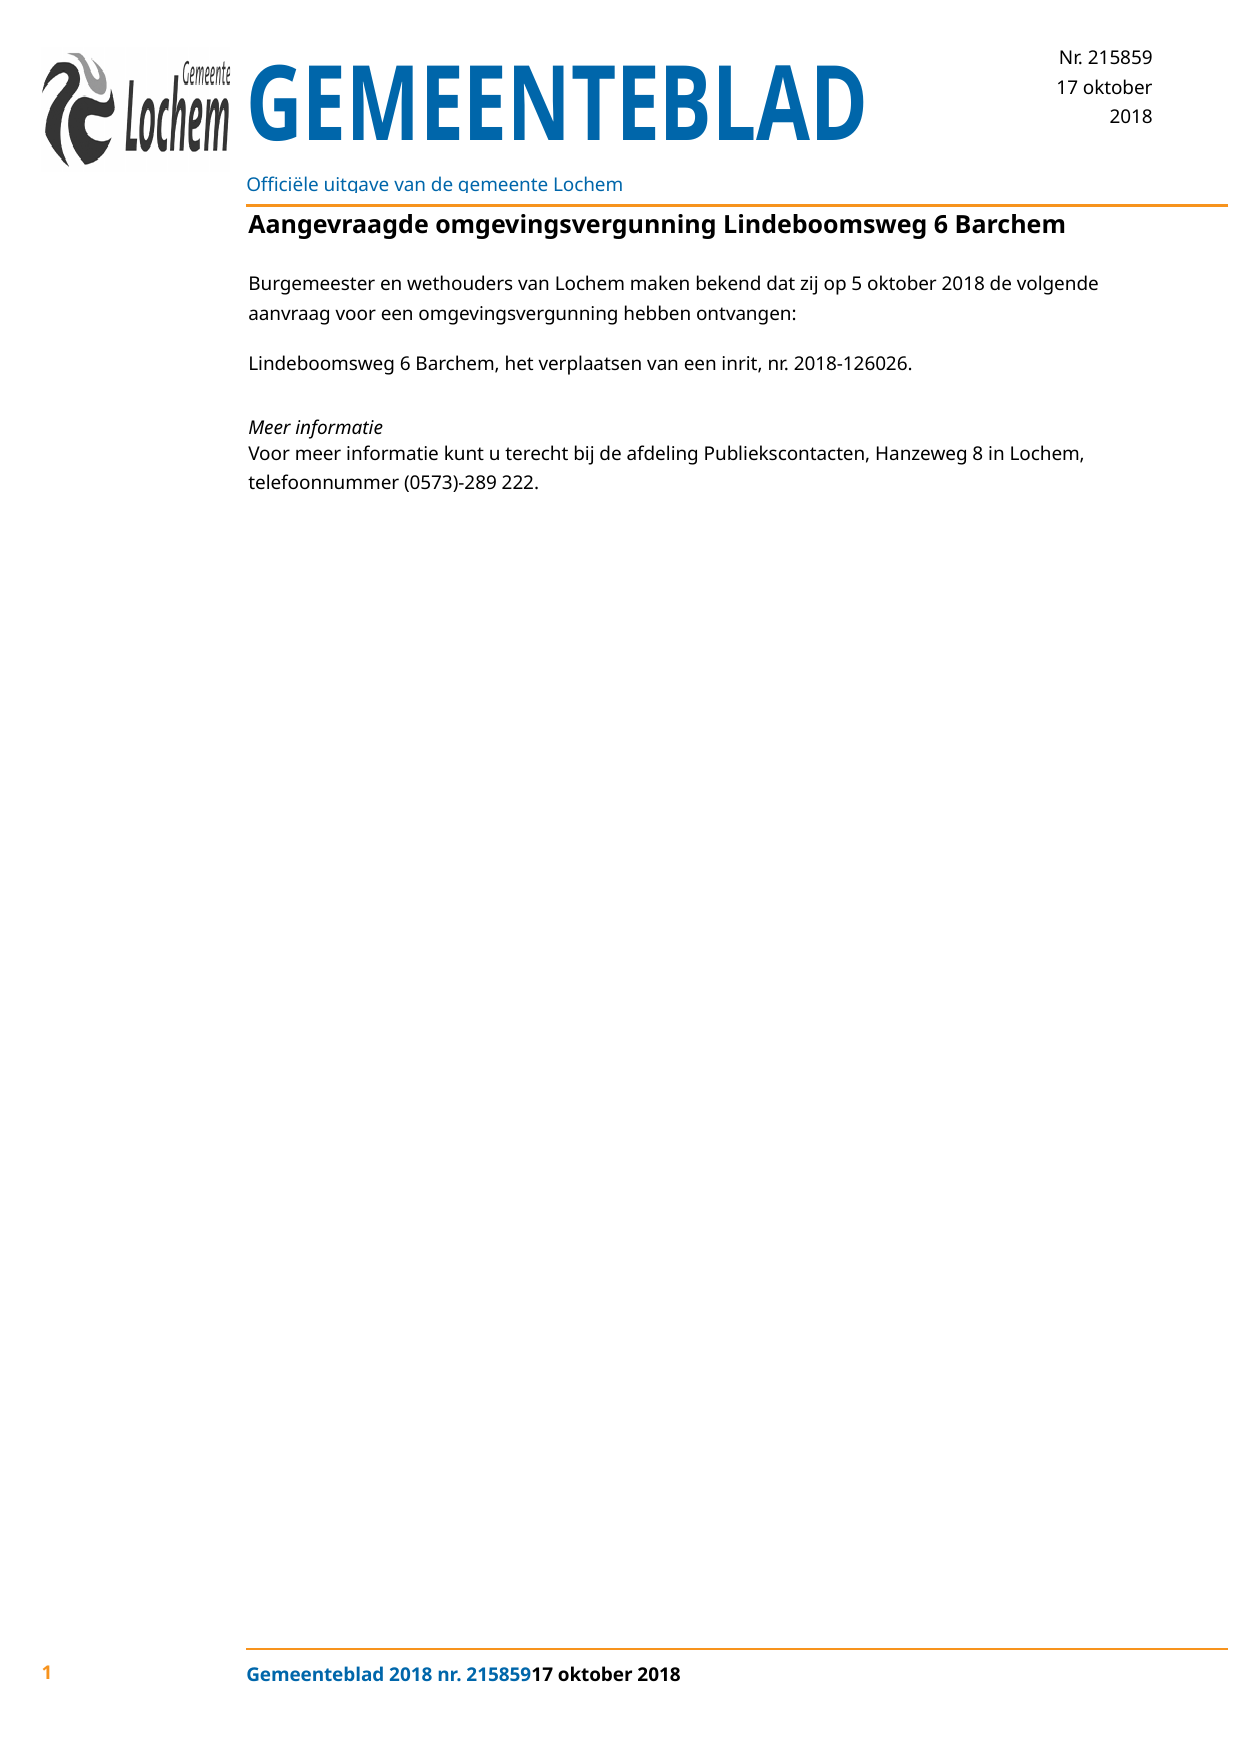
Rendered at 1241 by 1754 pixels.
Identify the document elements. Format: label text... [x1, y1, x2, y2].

picture [41, 47, 231, 172]
text Voor meer informatie kunt u terecht bij de afdeling Publiekscontacten, Hanzeweg 8 in Lochem, telefoonnummer (0573)-289 222. [248, 440, 1152, 495]
text Lindeboomsweg 6 Barchem, het verplaatsen van een inrit, nr. 2018-126026. [248, 350, 1152, 376]
text Burgemeester en wethouders van Lochem maken bekend dat zij op 5 oktober 2018 de volgende aanvraag voor een omgevingsvergunning hebben ontvangen: [248, 270, 1152, 326]
text Meer informatie [248, 414, 1152, 440]
text Aangevraagde omgevingsvergunning Lindeboomsweg 6 Barchem [248, 207, 1152, 241]
